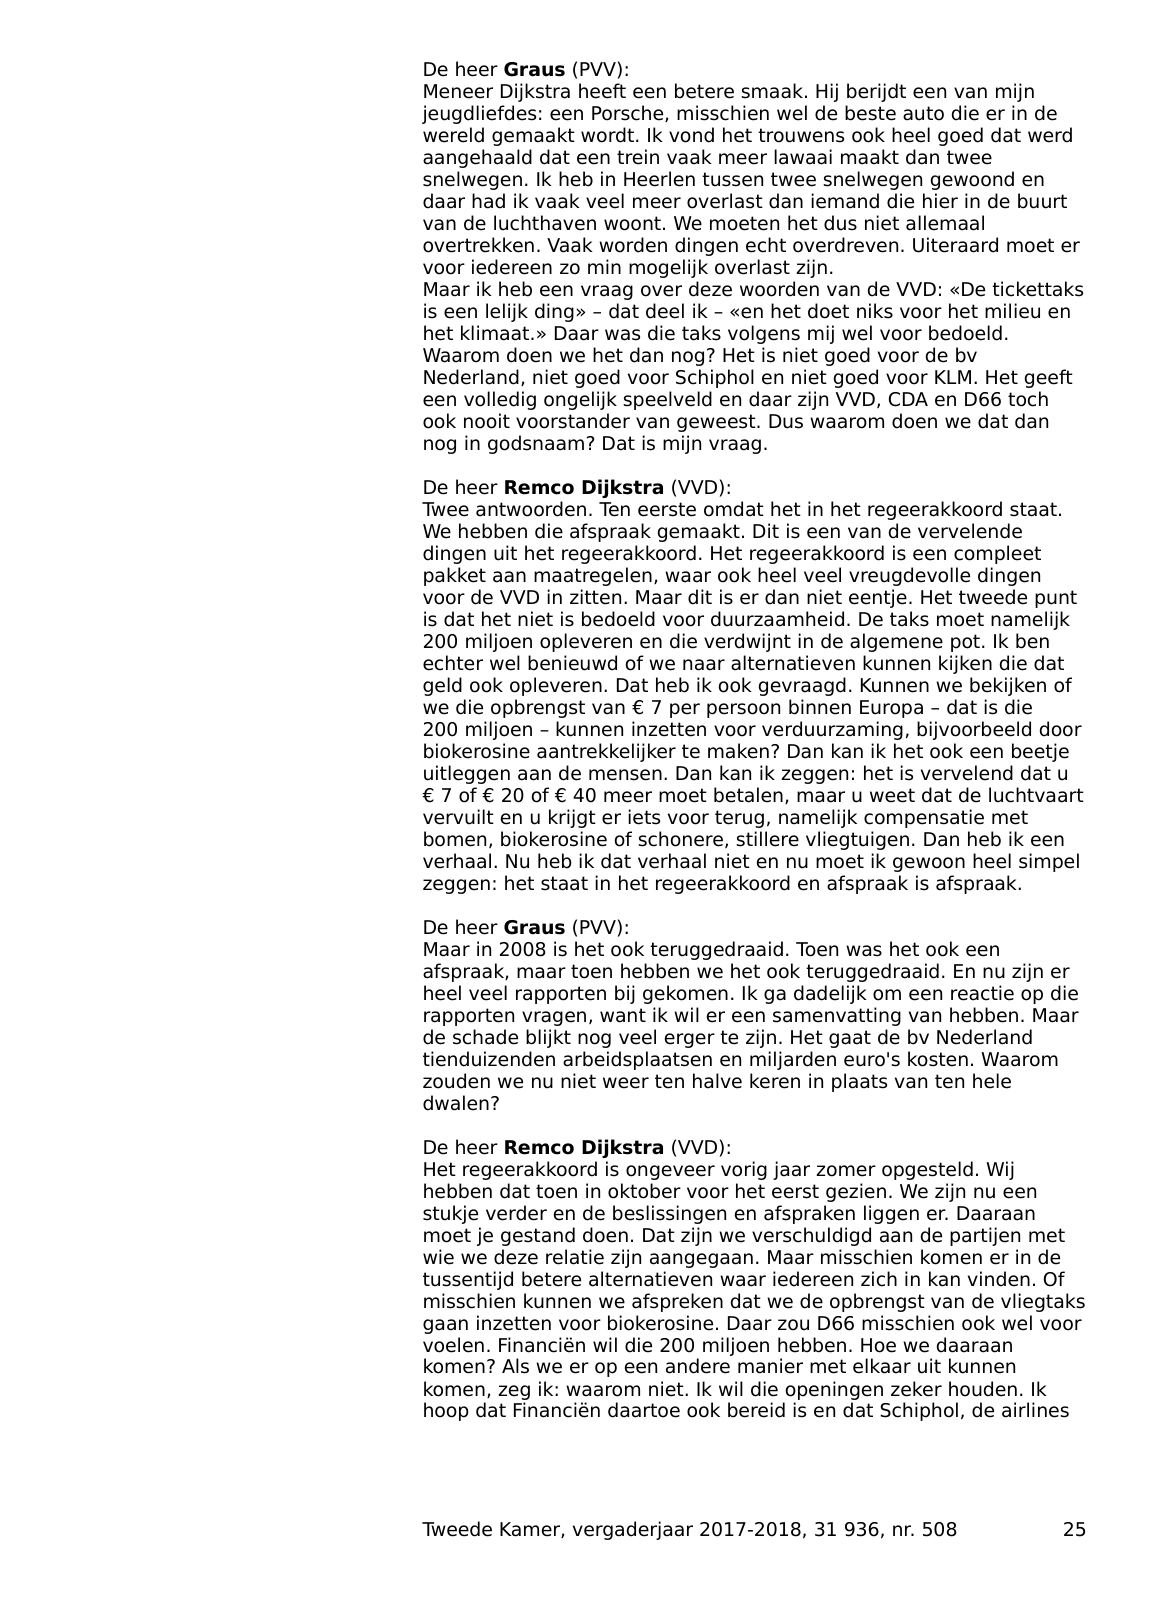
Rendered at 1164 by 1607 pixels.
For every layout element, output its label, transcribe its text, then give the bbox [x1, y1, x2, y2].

text Maar in 2008 is het ook teruggedraaid. Toen was het ook een afspraak, maar toen hebben we het ook teruggedraaid. En nu zijn er heel veel rapporten bij gekomen. Ik ga dadelijk om een reactie op die rapporten vragen, want ik wil er een samenvatting van hebben. Maar de schade blijkt nog veel erger te zijn. Het gaat de bv Nederland tienduizenden arbeidsplaatsen en miljarden euro's kosten. Waarom zouden we nu niet weer ten halve keren in plaats van ten hele dwalen? [422, 939, 1087, 1114]
text De heer Remco Dijkstra (VVD): [422, 1137, 1087, 1159]
text De heer Graus (PVV): [422, 59, 1087, 81]
text Maar ik heb een vraag over deze woorden van de VVD: «De tickettaks is een lelijk ding» – dat deel ik – «en het doet niks voor het milieu en het klimaat.» Daar was die taks volgens mij wel voor bedoeld. Waarom doen we het dan nog? Het is niet goed voor de bv Nederland, niet goed voor Schiphol en niet goed voor KLM. Het geeft een volledig ongelijk speelveld en daar zijn VVD, CDA en D66 toch ook nooit voorstander van geweest. Dus waarom doen we dat dan nog in godsnaam? Dat is mijn vraag. [422, 279, 1087, 455]
text Meneer Dijkstra heeft een betere smaak. Hij berijdt een van mijn jeugdliefdes: een Porsche, misschien wel de beste auto die er in de wereld gemaakt wordt. Ik vond het trouwens ook heel goed dat werd aangehaald dat een trein vaak meer lawaai maakt dan twee snelwegen. Ik heb in Heerlen tussen twee snelwegen gewoond en daar had ik vaak veel meer overlast dan iemand die hier in de buurt van de luchthaven woont. We moeten het dus niet allemaal overtrekken. Vaak worden dingen echt overdreven. Uiteraard moet er voor iedereen zo min mogelijk overlast zijn. [422, 81, 1087, 279]
text Twee antwoorden. Ten eerste omdat het in het regeerakkoord staat. We hebben die afspraak gemaakt. Dit is een van de vervelende dingen uit het regeerakkoord. Het regeerakkoord is een compleet pakket aan maatregelen, waar ook heel veel vreugdevolle dingen voor de VVD in zitten. Maar dit is er dan niet eentje. Het tweede punt is dat het niet is bedoeld voor duurzaamheid. De taks moet namelijk 200 miljoen opleveren en die verdwijnt in de algemene pot. Ik ben echter wel benieuwd of we naar alternatieven kunnen kijken die dat geld ook opleveren. Dat heb ik ook gevraagd. Kunnen we bekijken of we die opbrengst van € 7 per persoon binnen Europa – dat is die 200 miljoen – kunnen inzetten voor verduurzaming, bijvoorbeeld door biokerosine aantrekkelijker te maken? Dan kan ik het ook een beetje uitleggen aan de mensen. Dan kan ik zeggen: het is vervelend dat u € 7 of € 20 of € 40 meer moet betalen, maar u weet dat de luchtvaart vervuilt en u krijgt er iets voor terug, namelijk compensatie met bomen, biokerosine of schonere, stillere vliegtuigen. Dan heb ik een verhaal. Nu heb ik dat verhaal niet en nu moet ik gewoon heel simpel zeggen: het staat in het regeerakkoord en afspraak is afspraak. [422, 499, 1087, 894]
text Het regeerakkoord is ongeveer vorig jaar zomer opgesteld. Wij hebben dat toen in oktober voor het eerst gezien. We zijn nu een stukje verder en de beslissingen en afspraken liggen er. Daaraan moet je gestand doen. Dat zijn we verschuldigd aan de partijen met wie we deze relatie zijn aangegaan. Maar misschien komen er in de tussentijd betere alternatieven waar iedereen zich in kan vinden. Of misschien kunnen we afspreken dat we de opbrengst van de vliegtaks gaan inzetten voor biokerosine. Daar zou D66 misschien ook wel voor voelen. Financiën wil die 200 miljoen hebben. Hoe we daaraan komen? Als we er op een andere manier met elkaar uit kunnen komen, zeg ik: waarom niet. Ik wil die openingen zeker houden. Ik hoop dat Financiën daartoe ook bereid is en dat Schiphol, de airlines [422, 1159, 1087, 1422]
text De heer Graus (PVV): [422, 917, 1087, 939]
text De heer Remco Dijkstra (VVD): [422, 477, 1087, 499]
